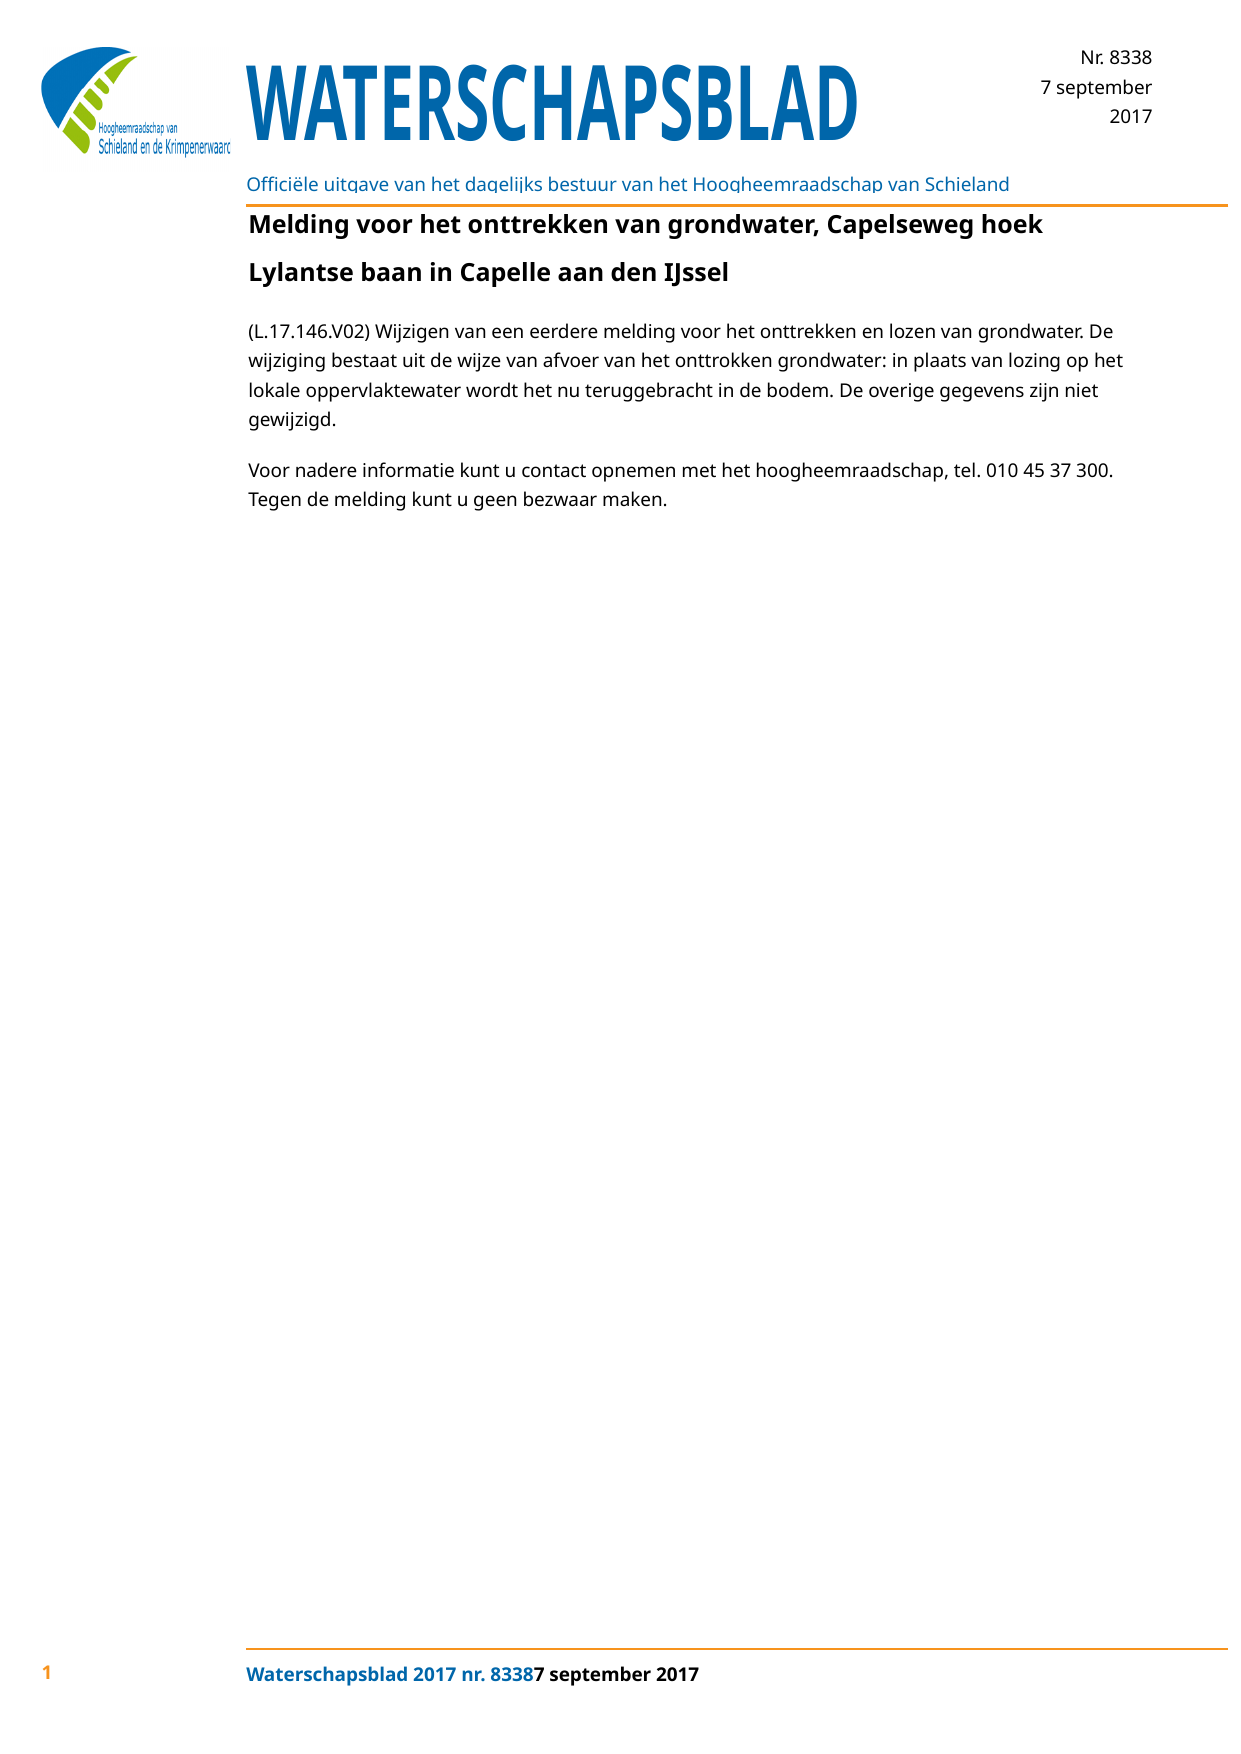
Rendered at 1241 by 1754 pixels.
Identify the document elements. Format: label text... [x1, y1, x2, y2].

text Melding voor het onttrekken van grondwater, Capelseweg hoek Lylantse baan in Capelle aan den IJssel [248, 207, 1152, 288]
text Voor nadere informatie kunt u contact opnemen met het hoogheemraadschap, tel. 010 45 37 300. Tegen de melding kunt u geen bezwaar maken. [248, 457, 1152, 512]
text (L.17.146.V02) Wijzigen van een eerdere melding voor het onttrekken en lozen van grondwater. De wijziging bestaat uit de wijze van afvoer van het onttrokken grondwater: in plaats van lozing op het lokale oppervlaktewater wordt het nu teruggebracht in de bodem. De overige gegevens zijn niet gewijzigd. [248, 318, 1152, 432]
picture [41, 47, 231, 172]
